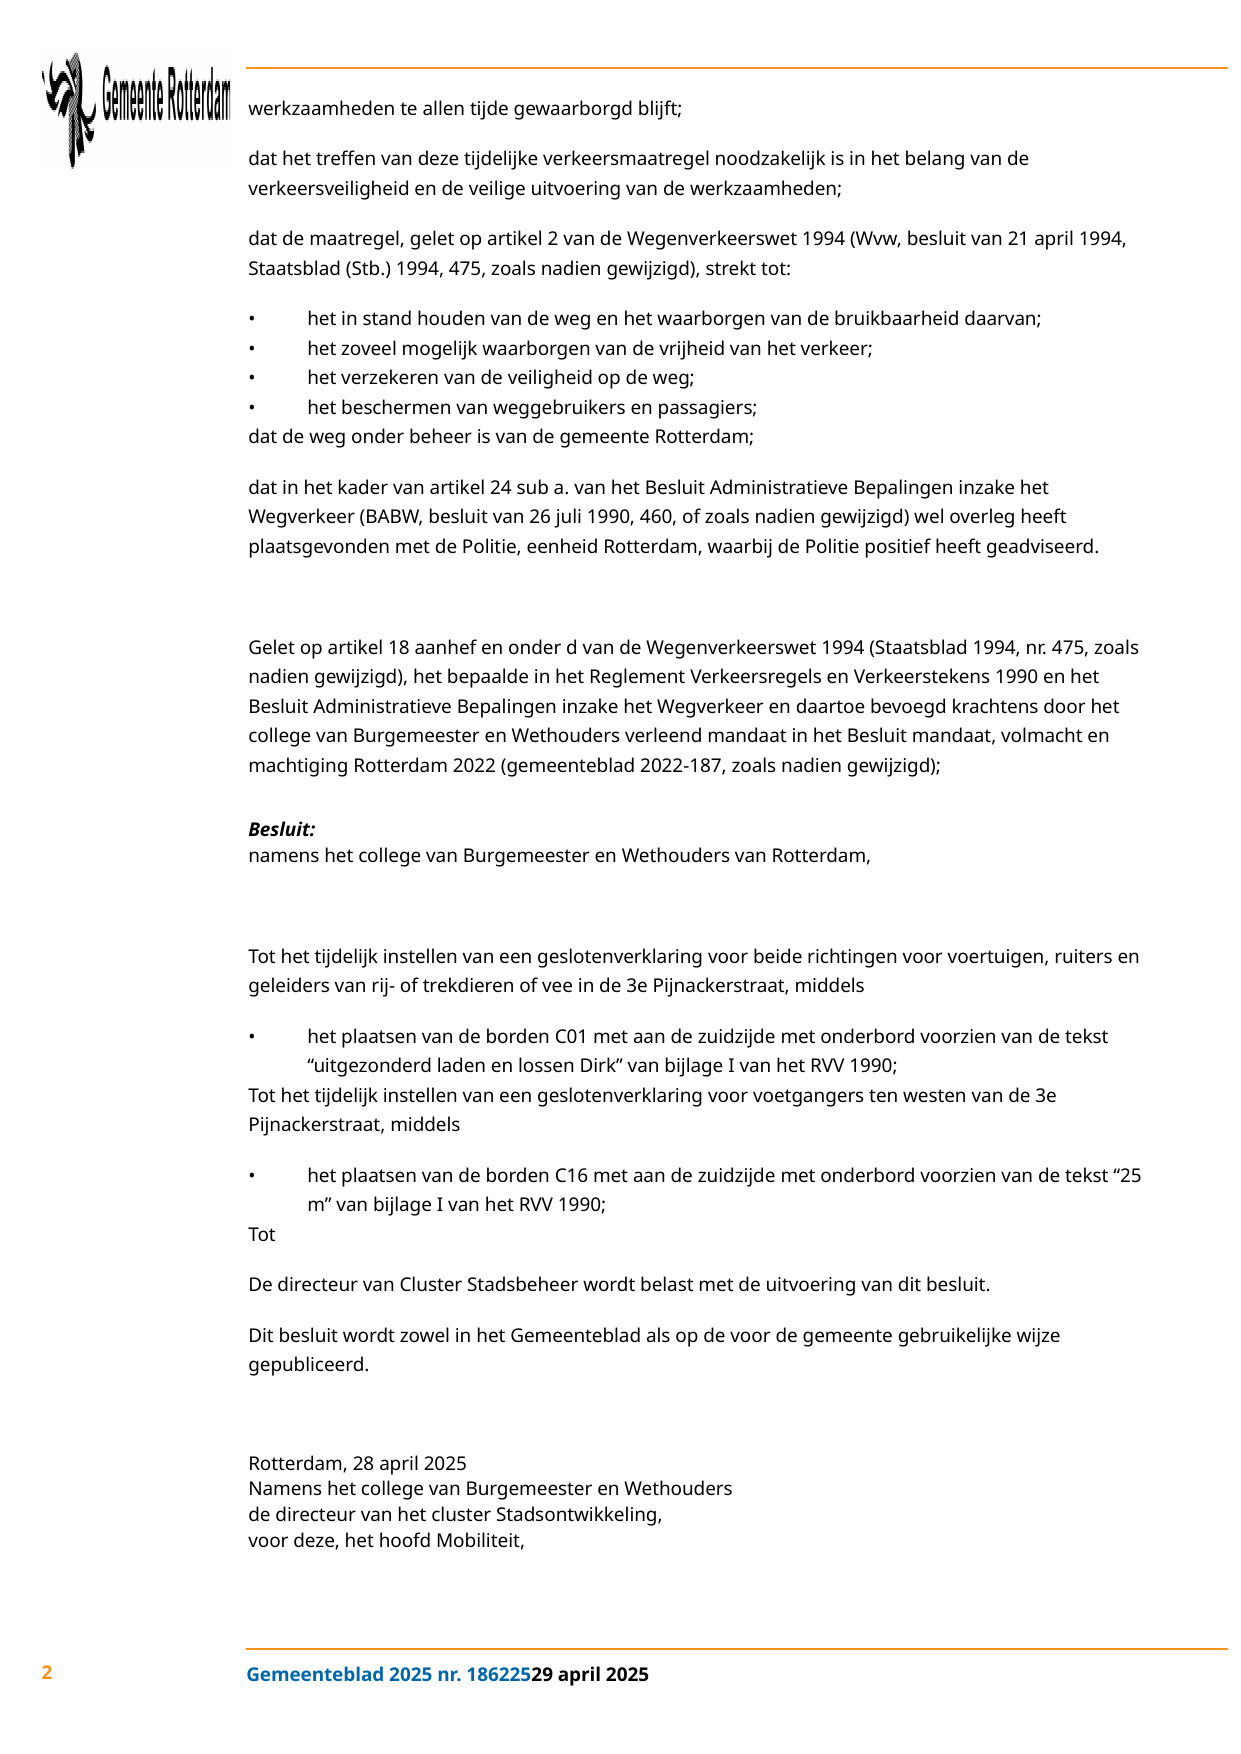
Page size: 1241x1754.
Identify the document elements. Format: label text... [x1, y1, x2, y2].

text De directeur van Cluster Stadsbeheer wordt belast met de uitvoering van dit besluit. [248, 1272, 1152, 1297]
picture [41, 47, 231, 172]
text Gelet op artikel 18 aanhef en onder d van de Wegenverkeerswet 1994 (Staatsblad 1994, nr. 475, zoals nadien gewijzigd), het bepaalde in het Reglement Verkeersregels en Verkeerstekens 1990 en het Besluit Administratieve Bepalingen inzake het Wegverkeer en daartoe bevoegd krachtens door het college van Burgemeester en Wethouders verleend mandaat in het Besluit mandaat, volmacht en machtiging Rotterdam 2022 (gemeenteblad 2022-187, zoals nadien gewijzigd); [248, 634, 1152, 778]
text dat het treffen van deze tijdelijke verkeersmaatregel noodzakelijk is in het belang van de verkeersveiligheid en de veilige uitvoering van de werkzaamheden; [248, 145, 1152, 201]
text Dit besluit wordt zowel in het Gemeenteblad als op de voor de gemeente gebruikelijke wijze gepubliceerd. [248, 1322, 1152, 1377]
text Rotterdam, 28 april 2025 [248, 1450, 1152, 1476]
text dat de weg onder beheer is van de gemeente Rotterdam; [248, 423, 1152, 449]
list het in stand houden van de weg en het waarborgen van de bruikbaarheid daarvan; [248, 305, 1152, 331]
text Tot [248, 1221, 1152, 1247]
text de directeur van het cluster Stadsontwikkeling, [248, 1501, 1152, 1527]
text dat de maatregel, gelet op artikel 2 van de Wegenverkeerswet 1994 (Wvw, besluit van 21 april 1994, Staatsblad (Stb.) 1994, 475, zoals nadien gewijzigd), strekt tot: [248, 225, 1152, 281]
text Namens het college van Burgemeester en Wethouders [248, 1476, 1152, 1501]
list het beschermen van weggebruikers en passagiers; [248, 394, 1152, 420]
text voor deze, het hoofd Mobiliteit, [248, 1527, 1152, 1553]
text namens het college van Burgemeester en Wethouders van Rotterdam, [248, 842, 1152, 868]
list het plaatsen van de borden C01 met aan de zuidzijde met onderbord voorzien van de tekst “uitgezonderd laden en lossen Dirk” van bijlage I van het RVV 1990; [248, 1023, 1152, 1078]
list het plaatsen van de borden C16 met aan de zuidzijde met onderbord voorzien van de tekst “25 m” van bijlage I van het RVV 1990; [248, 1162, 1152, 1217]
text Tot het tijdelijk instellen van een geslotenverklaring voor voetgangers ten westen van de 3e Pijnackerstraat, middels [248, 1082, 1152, 1137]
text werkzaamheden te allen tijde gewaarborgd blijft; [248, 95, 1152, 121]
list het zoveel mogelijk waarborgen van de vrijheid van het verkeer; [248, 335, 1152, 361]
text Besluit: [248, 816, 1152, 842]
text dat in het kader van artikel 24 sub a. van het Besluit Administratieve Bepalingen inzake het Wegverkeer (BABW, besluit van 26 juli 1990, 460, of zoals nadien gewijzigd) wel overleg heeft plaatsgevonden met de Politie, eenheid Rotterdam, waarbij de Politie positief heeft geadviseerd. [248, 474, 1152, 559]
text Tot het tijdelijk instellen van een geslotenverklaring voor beide richtingen voor voertuigen, ruiters en geleiders van rij- of trekdieren of vee in de 3e Pijnackerstraat, middels [248, 943, 1152, 998]
list het verzekeren van de veiligheid op de weg; [248, 364, 1152, 390]
